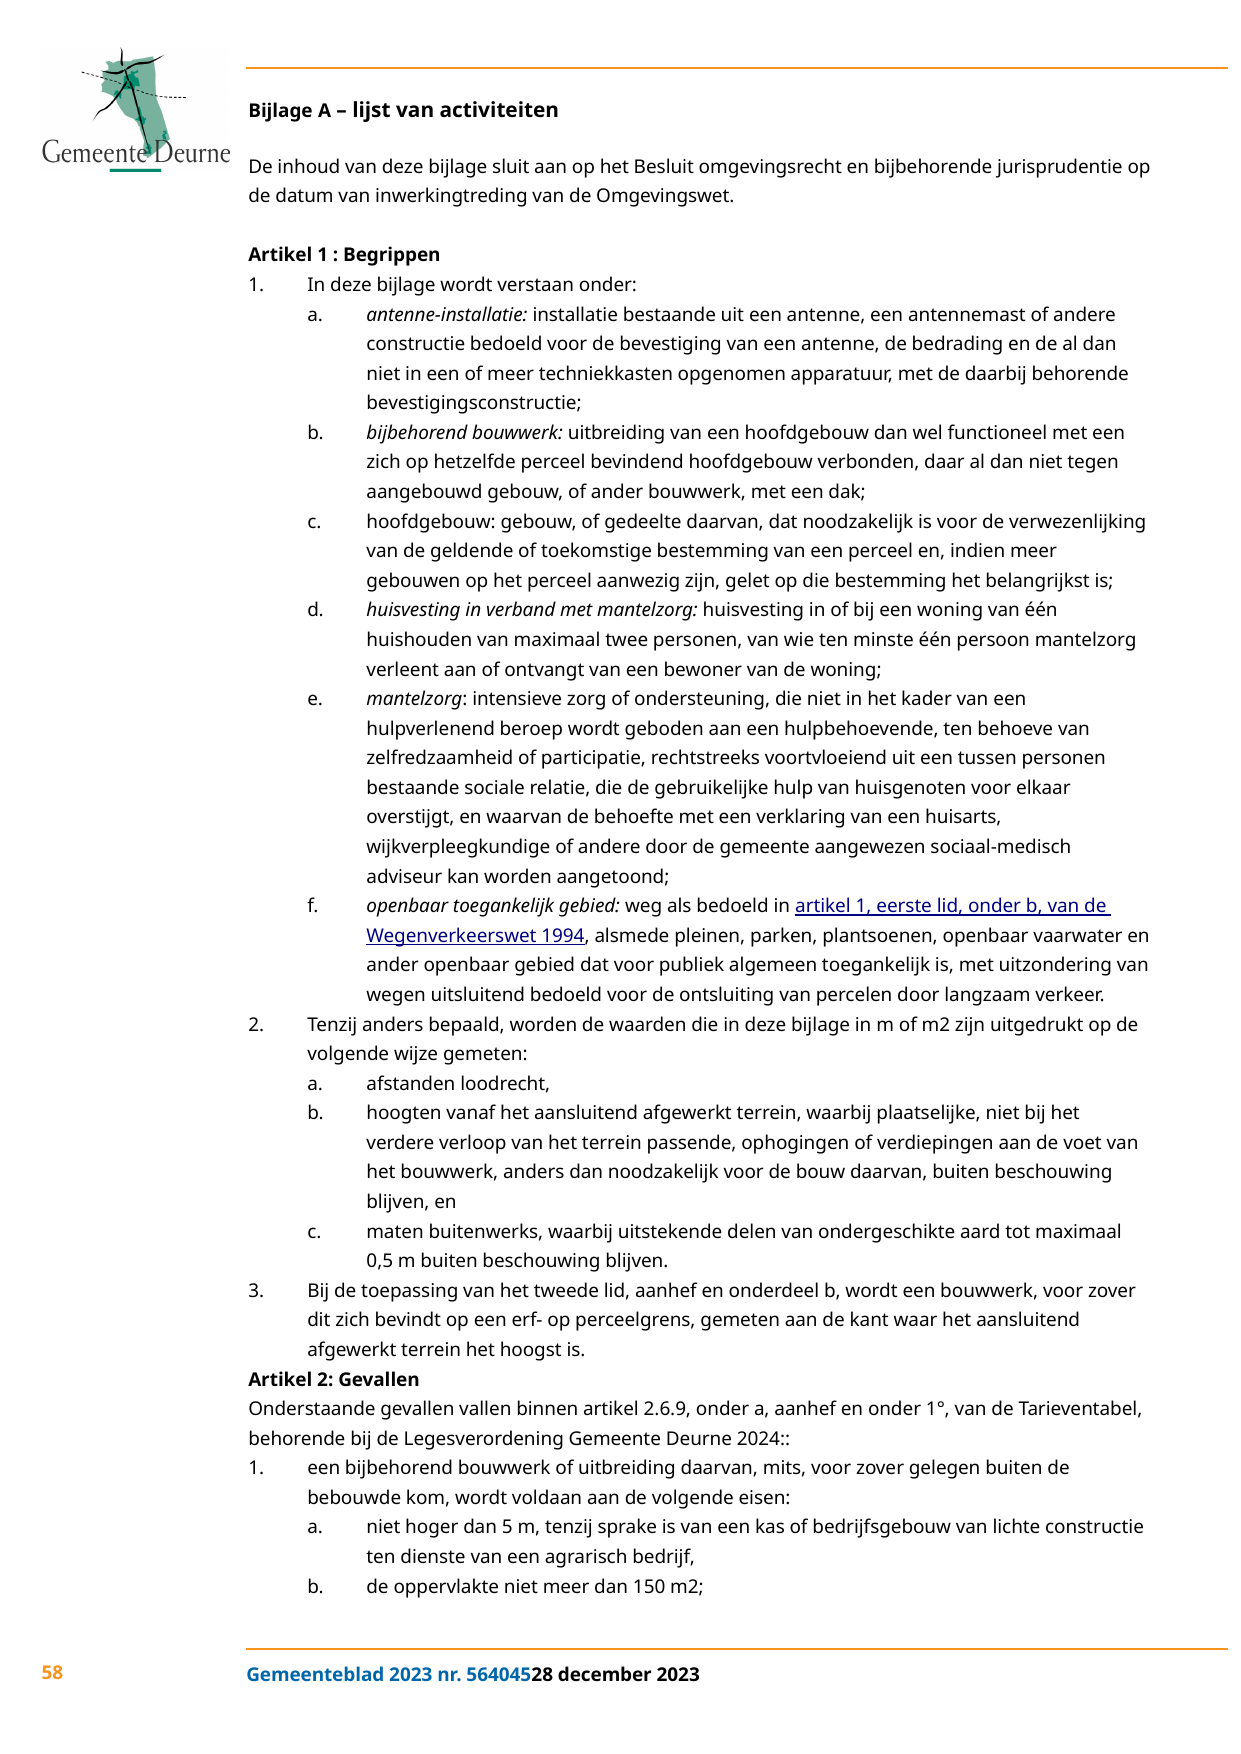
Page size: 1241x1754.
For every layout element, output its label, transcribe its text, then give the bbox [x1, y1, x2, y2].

list maten buitenwerks, waarbij uitstekende delen van ondergeschikte aard tot maximaal 0,5 m buiten beschouwing blijven. [307, 1218, 1152, 1273]
list bijbehorend bouwwerk: uitbreiding van een hoofdgebouw dan wel functioneel met een zich op hetzelfde perceel bevindend hoofdgebouw verbonden, daar al dan niet tegen aangebouwd gebouw, of ander bouwwerk, met een dak; [307, 419, 1152, 504]
list Bij de toepassing van het tweede lid, aanhef en onderdeel b, wordt een bouwwerk, voor zover dit zich bevindt op een erf- op perceelgrens, gemeten aan de kant waar het aansluitend afgewerkt terrein het hoogst is. [248, 1277, 1152, 1362]
list hoogten vanaf het aansluitend afgewerkt terrein, waarbij plaatselijke, niet bij het verdere verloop van het terrein passende, ophogingen of verdiepingen aan de voet van het bouwwerk, anders dan noodzakelijk voor de bouw daarvan, buiten beschouwing blijven, en [307, 1099, 1152, 1214]
list antenne-installatie: installatie bestaande uit een antenne, een antennemast of andere constructie bedoeld voor de bevestiging van een antenne, de bedrading en de al dan niet in een of meer techniekkasten opgenomen apparatuur, met de daarbij behorende bevestigingsconstructie; [307, 301, 1152, 415]
list openbaar toegankelijk gebied: weg als bedoeld in artikel 1, eerste lid, onder b, van de Wegenverkeerswet 1994, alsmede pleinen, parken, plantsoenen, openbaar vaarwater en ander openbaar gebied dat voor publiek algemeen toegankelijk is, met uitzondering van wegen uitsluitend bedoeld voor de ontsluiting van percelen door langzaam verkeer. [307, 892, 1152, 1007]
list hoofdgebouw: gebouw, of gedeelte daarvan, dat noodzakelijk is voor de verwezenlijking van de geldende of toekomstige bestemming van een perceel en, indien meer gebouwen op het perceel aanwezig zijn, gelet op die bestemming het belangrijkst is; [307, 508, 1152, 593]
list Tenzij anders bepaald, worden de waarden die in deze bijlage in m of m2 zijn uitgedrukt op de volgende wijze gemeten: [248, 1011, 1152, 1066]
list In deze bijlage wordt verstaan onder: [248, 271, 1152, 297]
picture [41, 47, 231, 172]
list huisvesting in verband met mantelzorg: huisvesting in of bij een woning van één huishouden van maximaal twee personen, van wie ten minste één persoon mantelzorg verleent aan of ontvangt van een bewoner van de woning; [307, 597, 1152, 682]
list de oppervlakte niet meer dan 150 m2; [307, 1573, 1152, 1599]
list afstanden loodrecht, [307, 1070, 1152, 1096]
text Bijlage A – lijst van activiteiten [248, 95, 1152, 123]
list mantelzorg: intensieve zorg of ondersteuning, die niet in het kader van een hulpverlenend beroep wordt geboden aan een hulpbehoevende, ten behoeve van zelfredzaamheid of participatie, rechtstreeks voortvloeiend uit een tussen personen bestaande sociale relatie, die de gebruikelijke hulp van huisgenoten voor elkaar overstijgt, en waarvan de behoefte met een verklaring van een huisarts, wijkverpleegkundige of andere door de gemeente aangewezen sociaal-medisch adviseur kan worden aangetoond; [307, 685, 1152, 889]
text Onderstaande gevallen vallen binnen artikel 2.6.9, onder a, aanhef en onder 1°, van de Tarieventabel, behorende bij de Legesverordening Gemeente Deurne 2024:: [248, 1395, 1152, 1451]
text Artikel 1 : Begrippen [248, 242, 1152, 267]
text Artikel 2: Gevallen [248, 1366, 1152, 1392]
list niet hoger dan 5 m, tenzij sprake is van een kas of bedrijfsgebouw van lichte constructie ten dienste van een agrarisch bedrijf, [307, 1514, 1152, 1569]
list een bijbehorend bouwwerk of uitbreiding daarvan, mits, voor zover gelegen buiten de bebouwde kom, wordt voldaan aan de volgende eisen: [248, 1454, 1152, 1510]
text De inhoud van deze bijlage sluit aan op het Besluit omgevingsrecht en bijbehorende jurisprudentie op de datum van inwerkingtreding van de Omgevingswet. [248, 153, 1152, 208]
